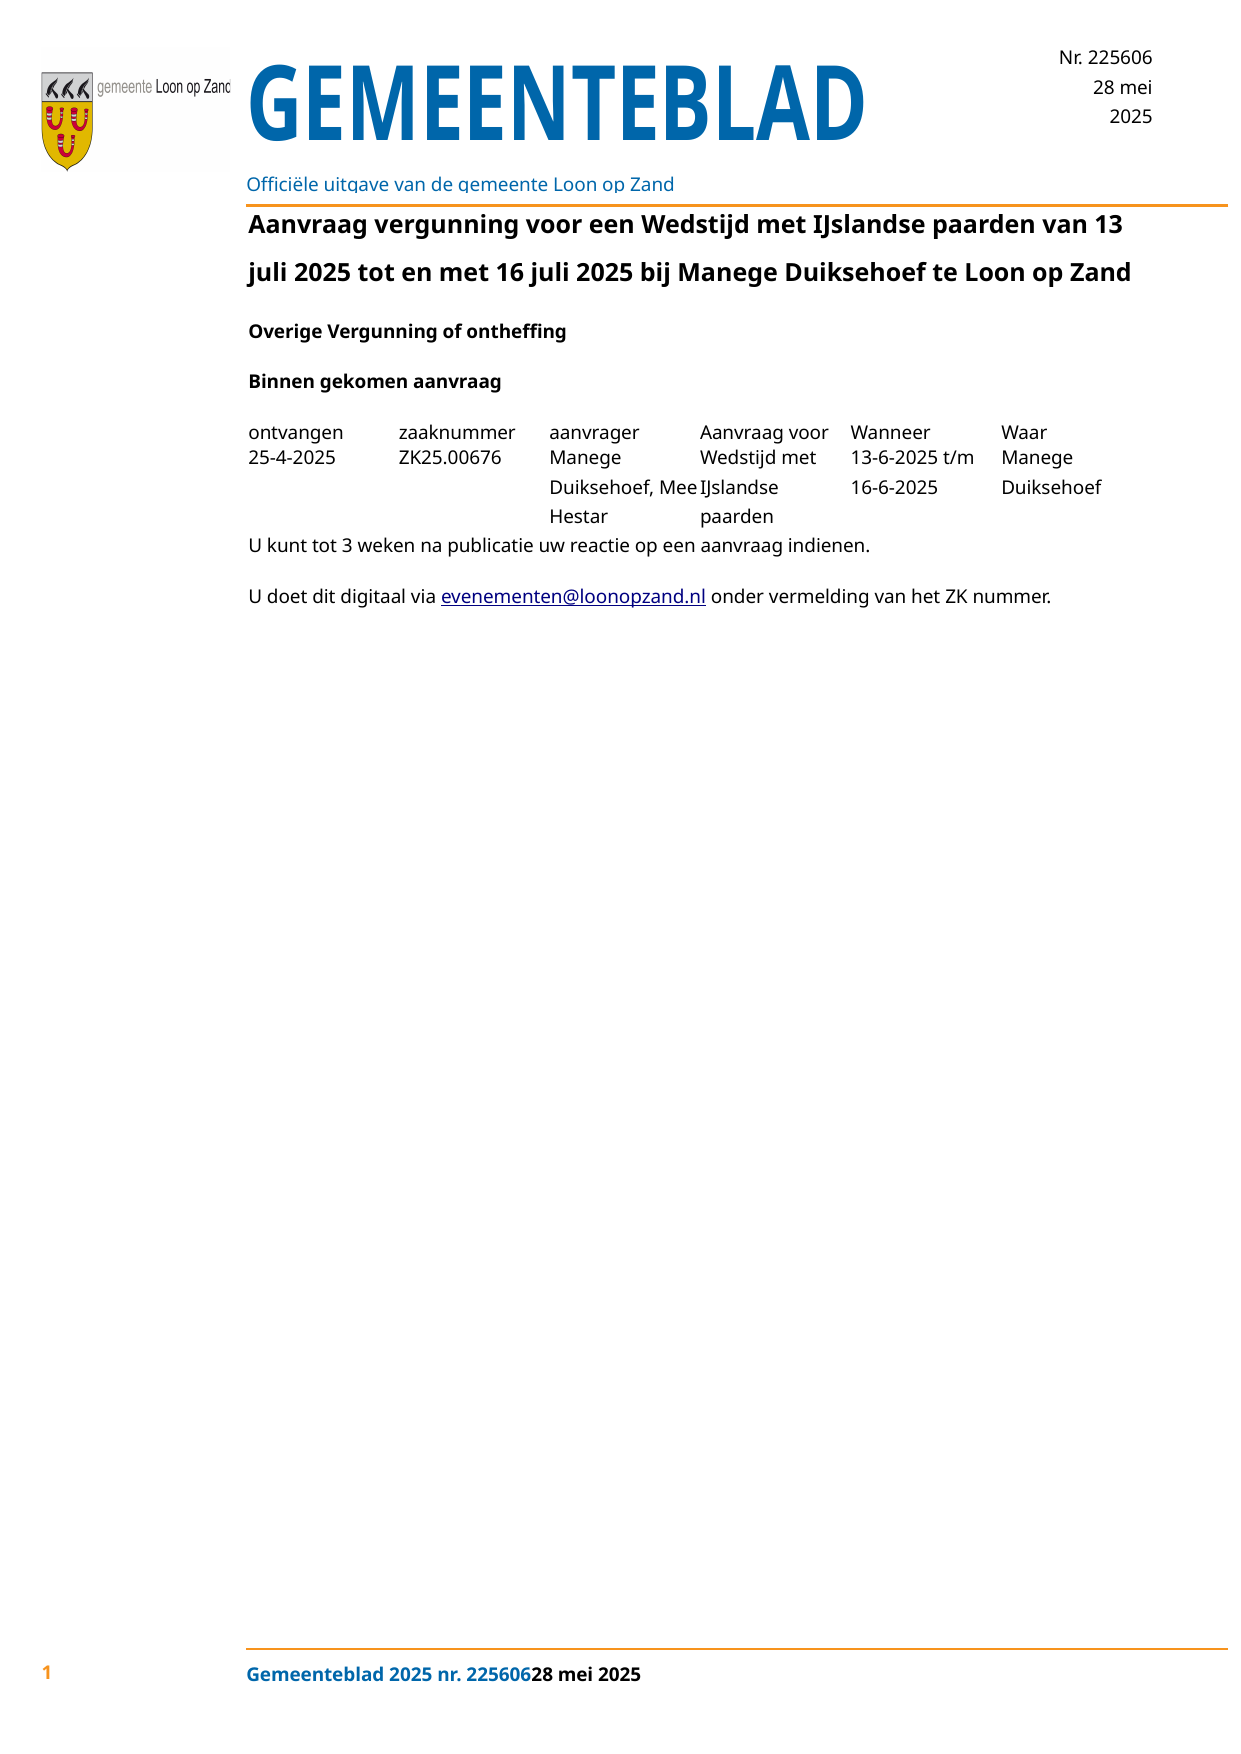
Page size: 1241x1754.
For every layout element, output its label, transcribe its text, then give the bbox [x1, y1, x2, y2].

table_cell Manege Duiksehoef [1001, 445, 1152, 529]
text Aanvraag vergunning voor een Wedstijd met IJslandse paarden van 13 juli 2025 tot en met 16 juli 2025 bij Manege Duiksehoef te Loon op Zand [248, 207, 1152, 288]
table_header zaaknummer [399, 419, 549, 444]
table_header Wanneer [850, 419, 1001, 444]
text U doet dit digitaal via evenementen@loonopzand.nl onder vermelding van het ZK nummer. [248, 583, 1152, 609]
table_header ontvangen [248, 419, 398, 444]
table_header aanvrager [549, 419, 700, 444]
text U kunt tot 3 weken na publicatie uw reactie op een aanvraag indienen. [248, 533, 1152, 558]
text Overige Vergunning of ontheffing [248, 318, 1152, 344]
table_cell 25-4-2025 [248, 445, 398, 529]
table_cell Wedstijd met IJslandse paarden [700, 445, 850, 529]
table_cell Manege Duiksehoef, Mee Hestar [549, 445, 700, 529]
text Binnen gekomen aanvraag [248, 368, 1152, 394]
picture [41, 47, 231, 172]
table_cell 13-6-2025 t/m 16-6-2025 [850, 445, 1001, 529]
table_header Aanvraag voor [700, 419, 850, 444]
table_cell ZK25.00676 [399, 445, 549, 529]
table_header Waar [1001, 419, 1152, 444]
